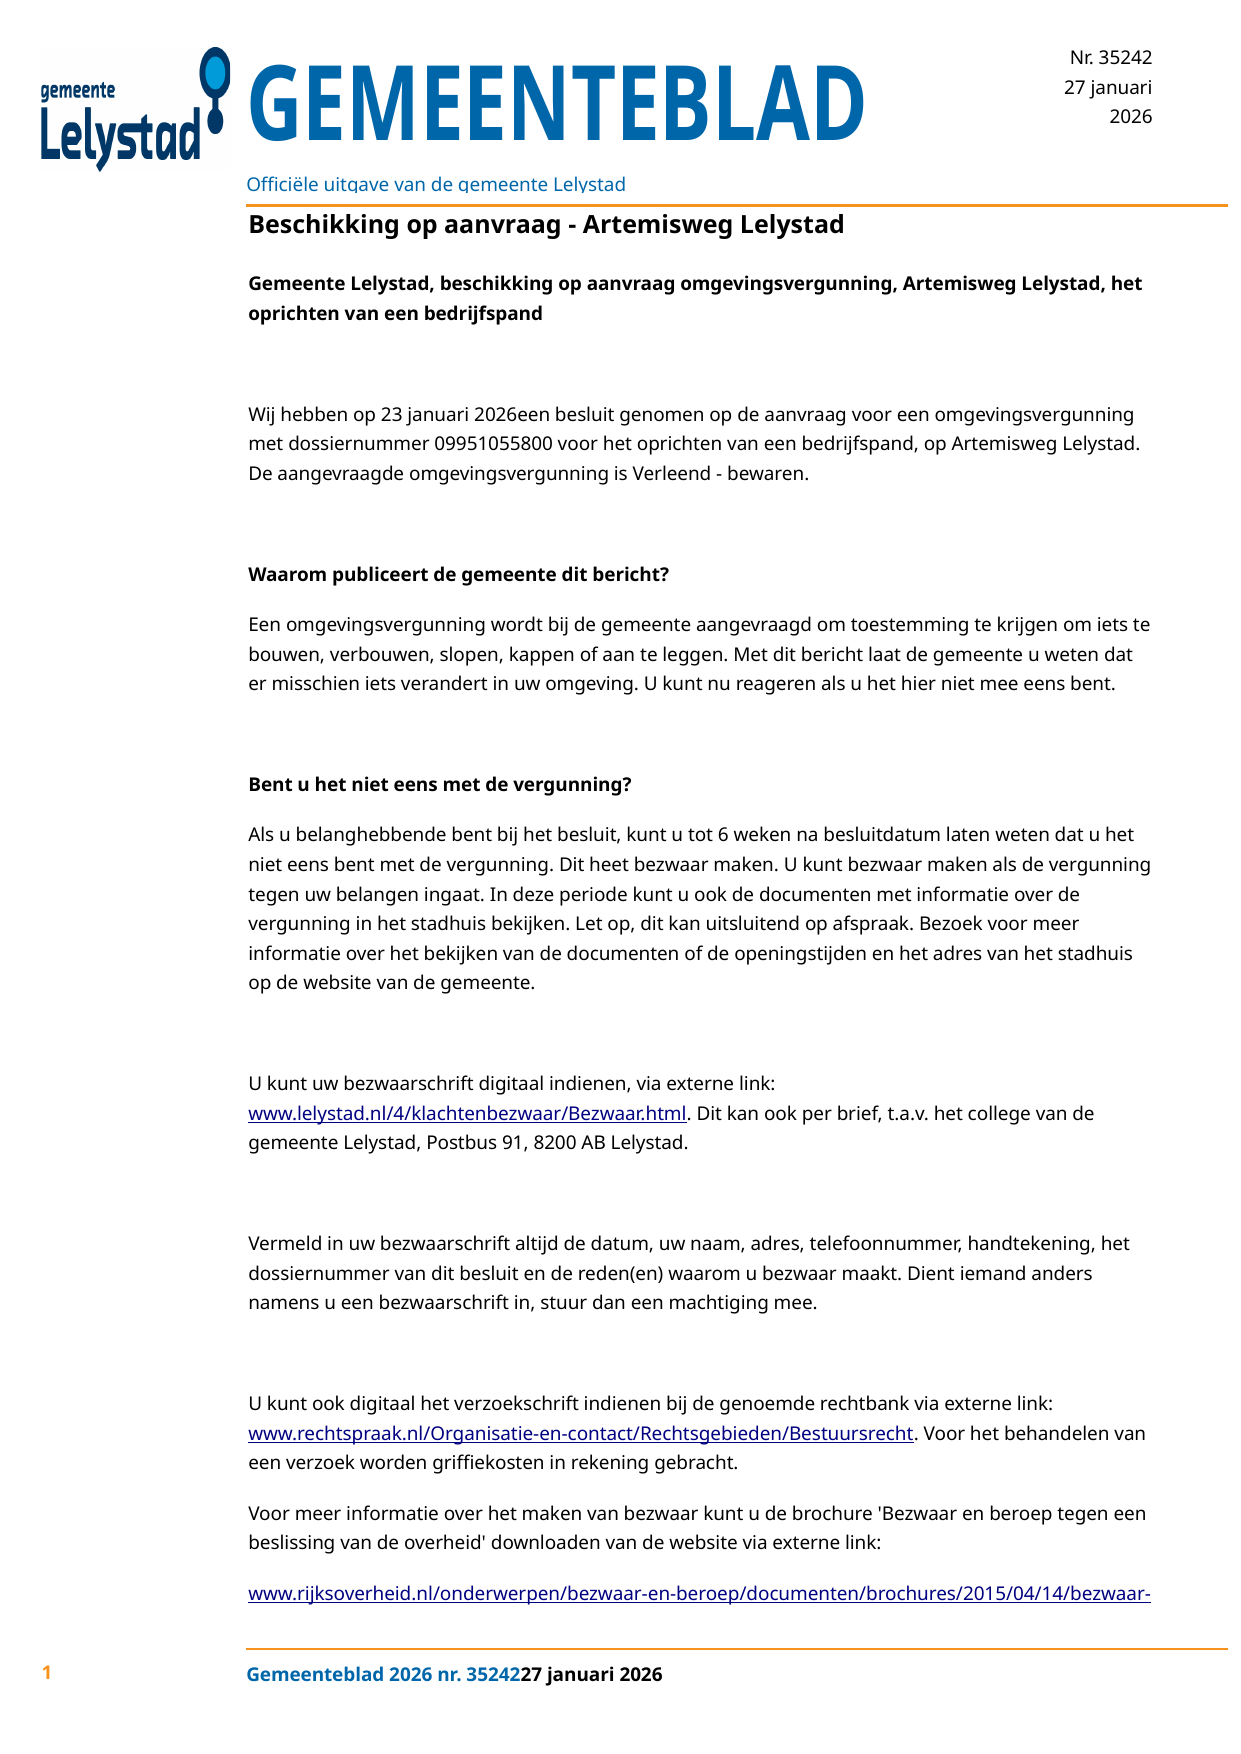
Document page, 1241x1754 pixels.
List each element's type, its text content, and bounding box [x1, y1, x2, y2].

text www.rijksoverheid.nl/onderwerpen/bezwaar-en-beroep/documenten/brochures/2015/04/14/bezwaar- [248, 1580, 1152, 1606]
text Als u belanghebbende bent bij het besluit, kunt u tot 6 weken na besluitdatum laten weten dat u het niet eens bent met de vergunning. Dit heet bezwaar maken. U kunt bezwaar maken als de vergunning tegen uw belangen ingaat. In deze periode kunt u ook de documenten met informatie over de vergunning in het stadhuis bekijken. Let op, dit kan uitsluitend op afspraak. Bezoek voor meer informatie over het bekijken van de documenten of de openingstijden en het adres van het stadhuis op de website van de gemeente. [248, 822, 1152, 995]
text U kunt uw bezwaarschrift digitaal indienen, via externe link: www.lelystad.nl/4/klachtenbezwaar/Bezwaar.html. Dit kan ook per brief, t.a.v. het college van de gemeente Lelystad, Postbus 91, 8200 AB Lelystad. [248, 1070, 1152, 1155]
text Wij hebben op 23 januari 2026een besluit genomen op de aanvraag voor een omgevingsvergunning met dossiernummer 09951055800 voor het oprichten van een bedrijfspand, op Artemisweg Lelystad. De aangevraagde omgevingsvergunning is Verleend - bewaren. [248, 401, 1152, 486]
text Vermeld in uw bezwaarschrift altijd de datum, uw naam, adres, telefoonnummer, handtekening, het dossiernummer van dit besluit en de reden(en) waarom u bezwaar maakt. Dient iemand anders namens u een bezwaarschrift in, stuur dan een machtiging mee. [248, 1230, 1152, 1315]
text Gemeente Lelystad, beschikking op aanvraag omgevingsvergunning, Artemisweg Lelystad, het oprichten van een bedrijfspand [248, 270, 1152, 326]
picture [41, 47, 231, 172]
text Bent u het niet eens met de vergunning? [248, 771, 1152, 797]
text Waarom publiceert de gemeente dit bericht? [248, 561, 1152, 586]
text Voor meer informatie over het maken van bezwaar kunt u de brochure 'Bezwaar en beroep tegen een beslissing van de overheid' downloaden van de website via externe link: [248, 1500, 1152, 1555]
text Een omgevingsvergunning wordt bij de gemeente aangevraagd om toestemming te krijgen om iets te bouwen, verbouwen, slopen, kappen of aan te leggen. Met dit bericht laat de gemeente u weten dat er misschien iets verandert in uw omgeving. U kunt nu reageren als u het hier niet mee eens bent. [248, 611, 1152, 696]
text Beschikking op aanvraag - Artemisweg Lelystad [248, 207, 1152, 241]
text U kunt ook digitaal het verzoekschrift indienen bij de genoemde rechtbank via externe link: www.rechtspraak.nl/Organisatie-en-contact/Rechtsgebieden/Bestuursrecht. Voor het behandelen van een verzoek worden griffiekosten in rekening gebracht. [248, 1390, 1152, 1475]
